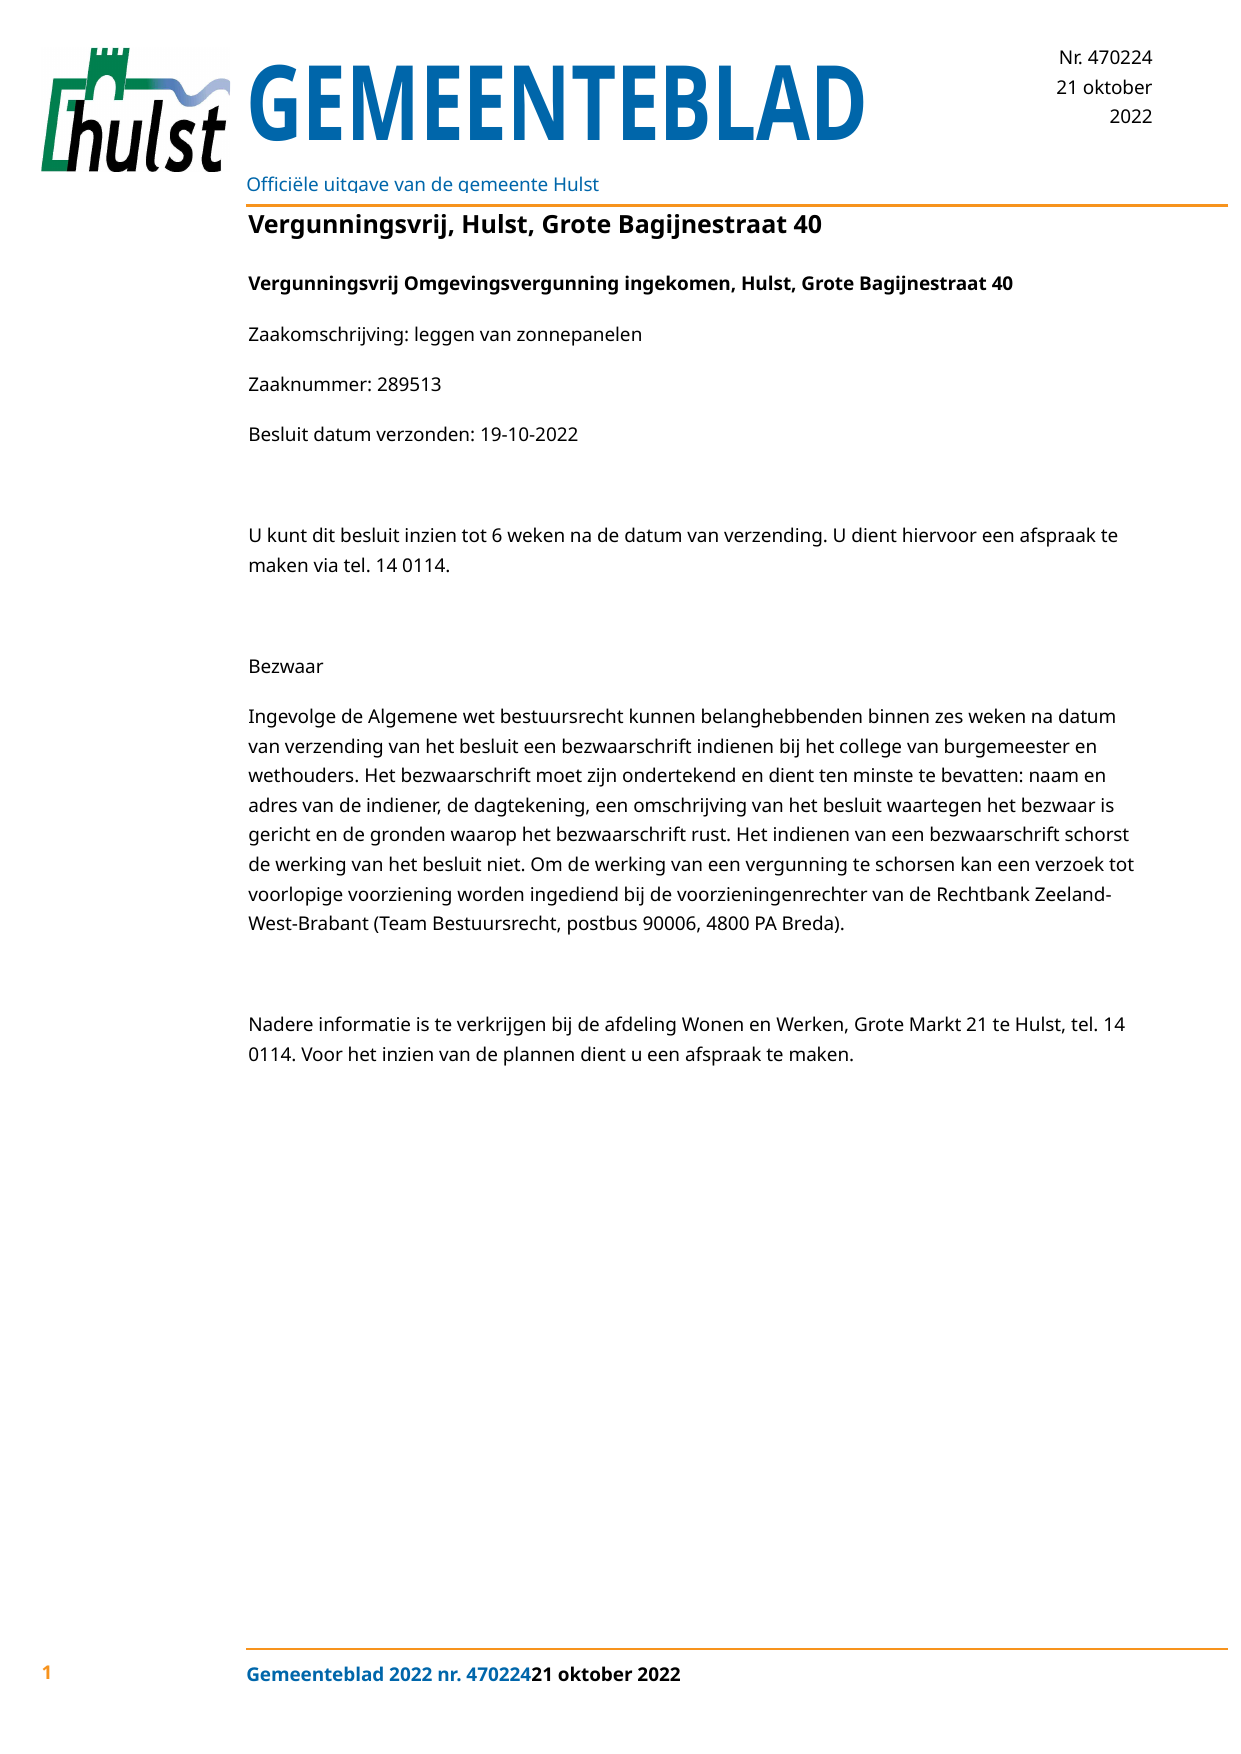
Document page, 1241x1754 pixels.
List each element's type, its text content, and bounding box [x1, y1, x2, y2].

text Zaakomschrijving: leggen van zonnepanelen [248, 321, 1152, 346]
text Nadere informatie is te verkrijgen bij de afdeling Wonen en Werken, Grote Markt 21 te Hulst, tel. 14 0114. Voor het inzien van de plannen dient u een afspraak te maken. [248, 1011, 1152, 1066]
text Ingevolge de Algemene wet bestuursrecht kunnen belanghebbenden binnen zes weken na datum van verzending van het besluit een bezwaarschrift indienen bij het college van burgemeester en wethouders. Het bezwaarschrift moet zijn ondertekend en dient ten minste te bevatten: naam en adres van de indiener, de dagtekening, een omschrijving van het besluit waartegen het bezwaar is gericht en de gronden waarop het bezwaarschrift rust. Het indienen van een bezwaarschrift schorst de werking van het besluit niet. Om de werking van een vergunning te schorsen kan een verzoek tot voorlopige voorziening worden ingediend bij de voorzieningenrechter van de Rechtbank Zeeland-West-Brabant (Team Bestuursrecht, postbus 90006, 4800 PA Breda). [248, 703, 1152, 936]
text Zaaknummer: 289513 [248, 371, 1152, 397]
text Vergunningsvrij Omgevingsvergunning ingekomen, Hulst, Grote Bagijnestraat 40 [248, 270, 1152, 296]
text Besluit datum verzonden: 19-10-2022 [248, 422, 1152, 447]
text Vergunningsvrij, Hulst, Grote Bagijnestraat 40 [248, 207, 1152, 241]
text U kunt dit besluit inzien tot 6 weken na de datum van verzending. U dient hiervoor een afspraak te maken via tel. 14 0114. [248, 522, 1152, 578]
text Bezwaar [248, 653, 1152, 678]
picture [41, 47, 231, 172]
